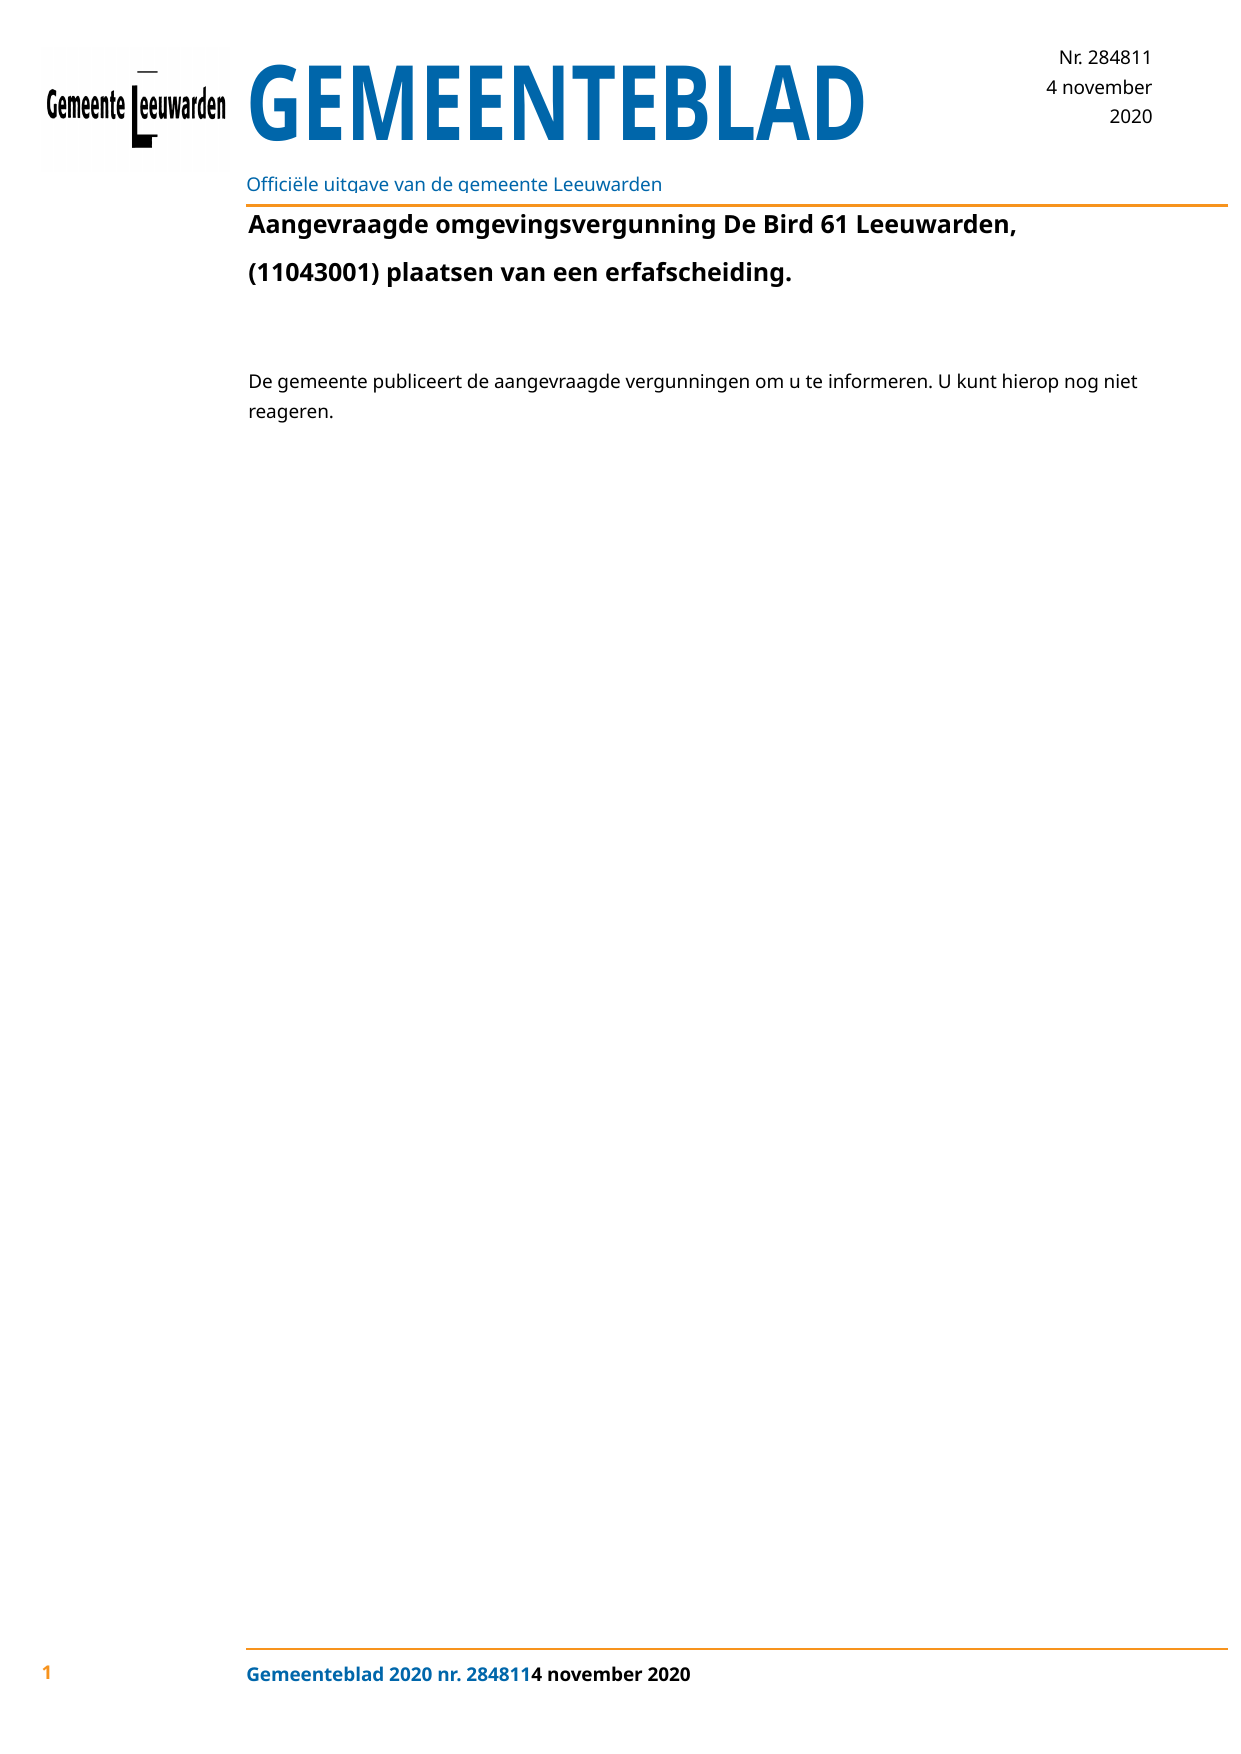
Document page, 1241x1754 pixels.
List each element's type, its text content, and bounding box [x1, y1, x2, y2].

text Aangevraagde omgevingsvergunning De Bird 61 Leeuwarden, (11043001) plaatsen van een erfafscheiding. [248, 207, 1152, 288]
picture [41, 47, 231, 172]
text De gemeente publiceert de aangevraagde vergunningen om u te informeren. U kunt hierop nog niet reageren. [248, 368, 1152, 424]
